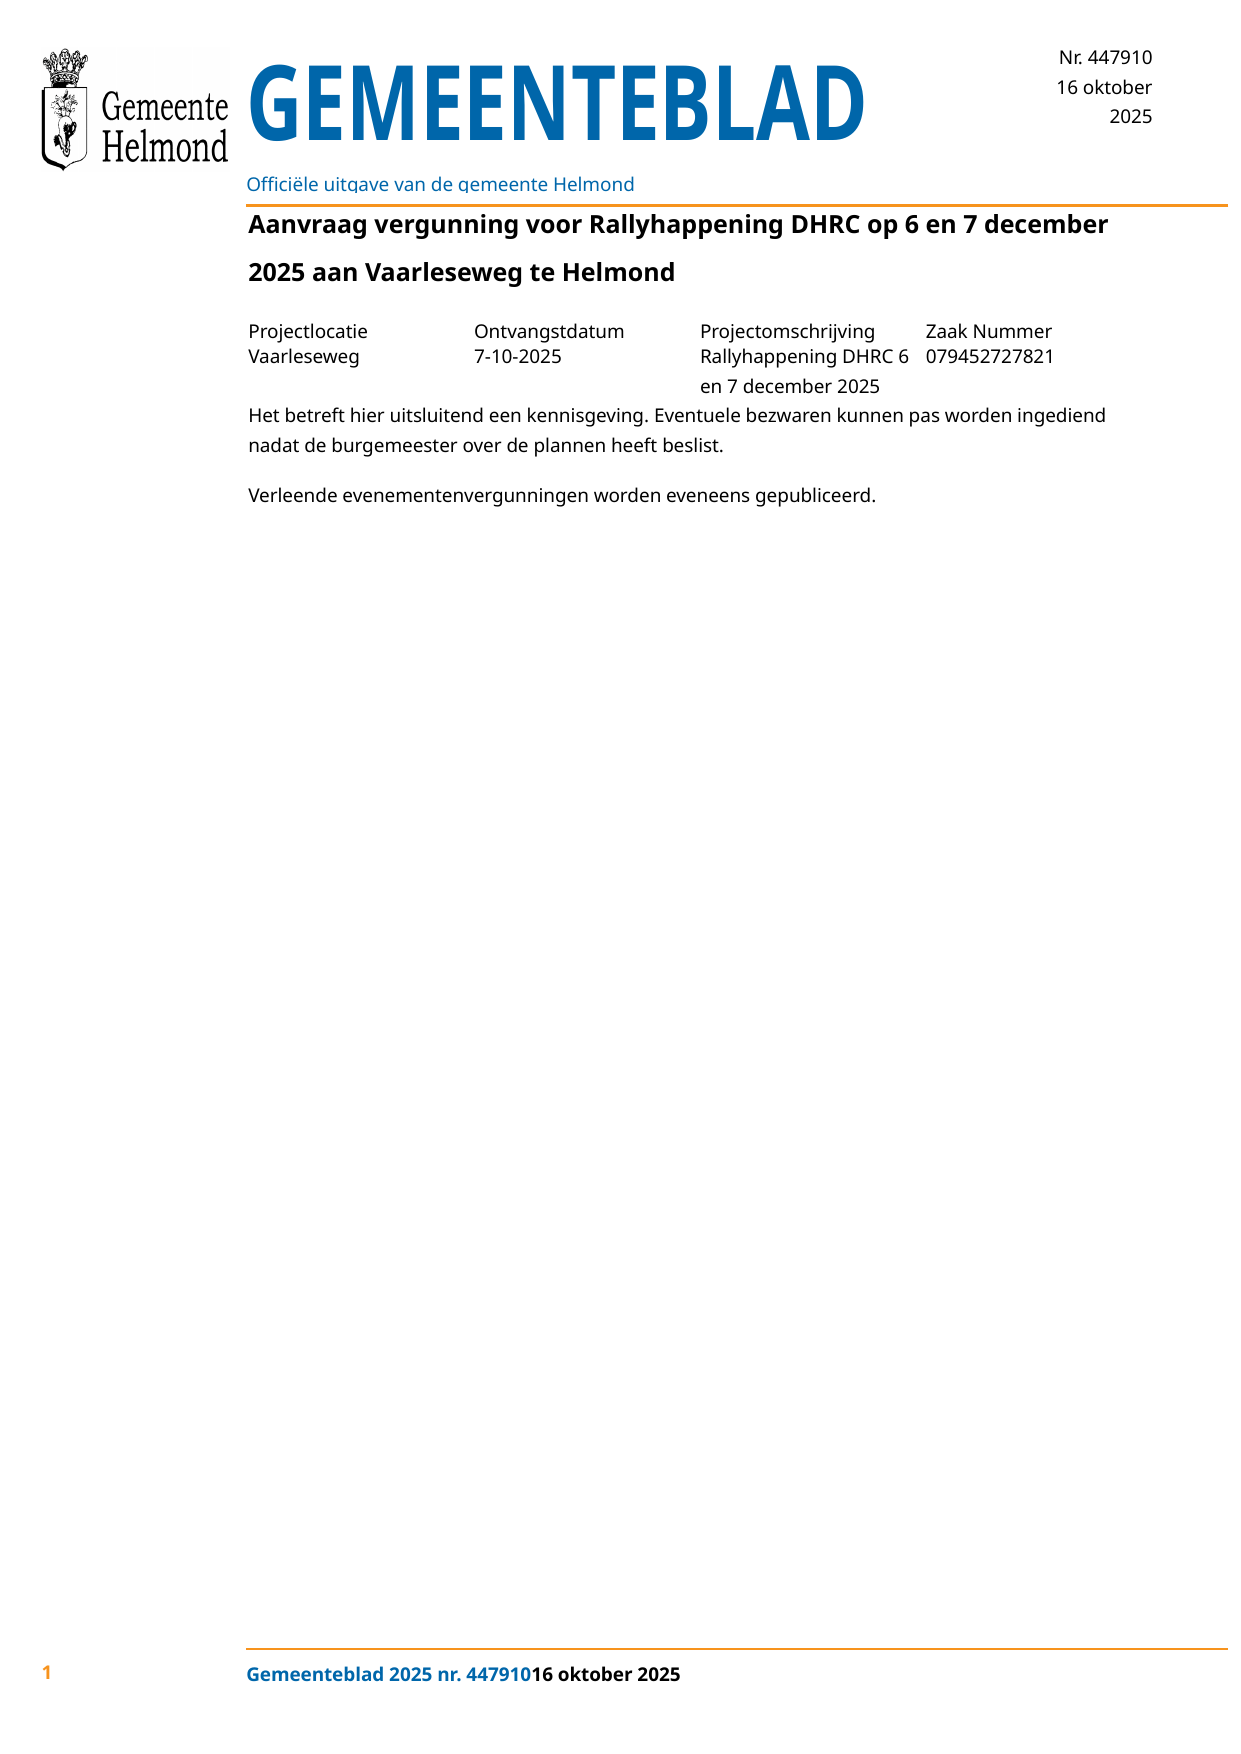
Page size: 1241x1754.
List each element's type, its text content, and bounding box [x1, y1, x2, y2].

table_header Projectlocatie [248, 318, 474, 344]
table_header Ontvangstdatum [474, 318, 700, 344]
table_header Projectomschrijving [700, 318, 926, 344]
table_header Zaak Nummer [926, 318, 1152, 344]
picture [41, 47, 231, 172]
table_cell 079452727821 [926, 344, 1152, 399]
table_cell 7-10-2025 [474, 344, 700, 399]
text Aanvraag vergunning voor Rallyhappening DHRC op 6 en 7 december 2025 aan Vaarleseweg te Helmond [248, 207, 1152, 288]
table_cell Rallyhappening DHRC 6 en 7 december 2025 [700, 344, 926, 399]
text Het betreft hier uitsluitend een kennisgeving. Eventuele bezwaren kunnen pas worden ingediend nadat de burgemeester over de plannen heeft beslist. [248, 402, 1152, 458]
text Verleende evenementenvergunningen worden eveneens gepubliceerd. [248, 482, 1152, 508]
table_cell Vaarleseweg [248, 344, 474, 399]
